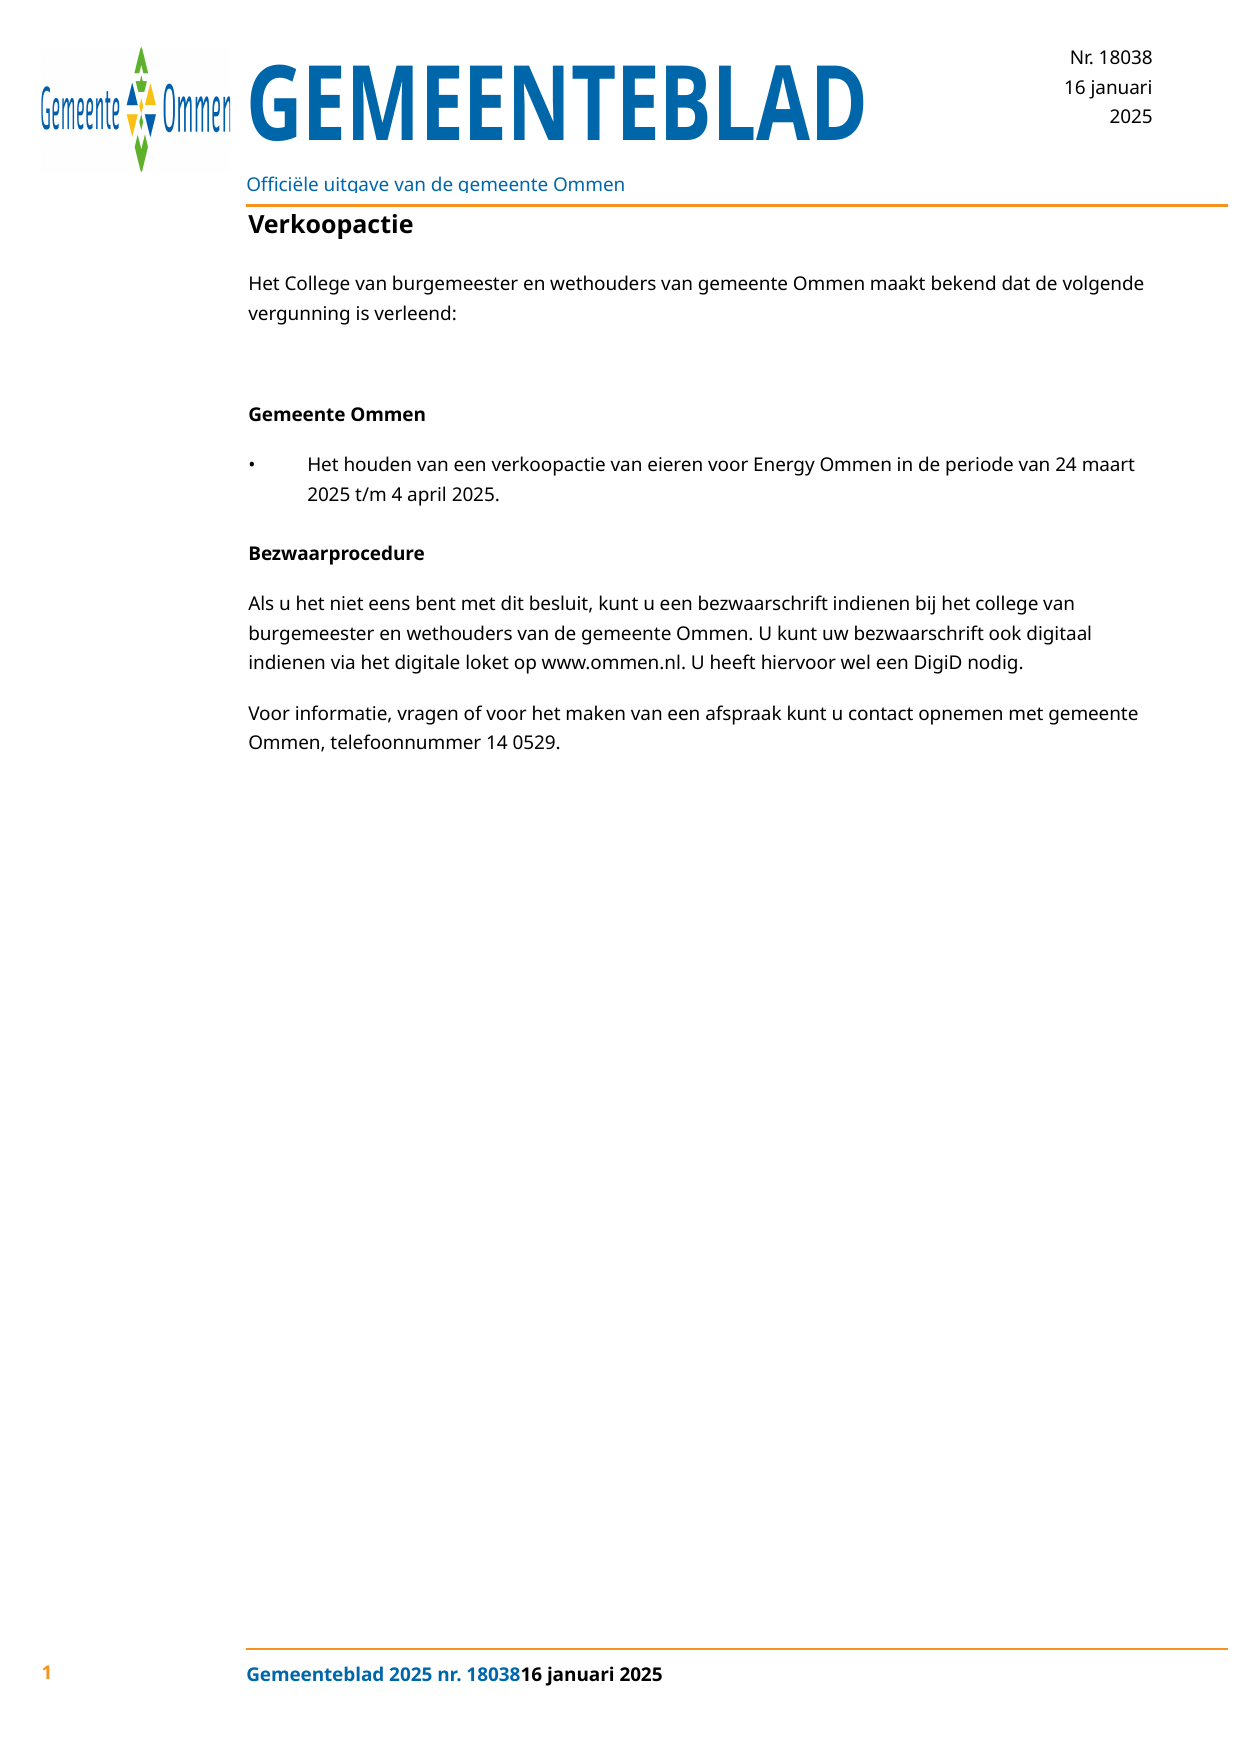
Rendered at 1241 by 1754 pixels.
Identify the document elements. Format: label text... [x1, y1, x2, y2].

text Het College van burgemeester en wethouders van gemeente Ommen maakt bekend dat de volgende vergunning is verleend: [248, 270, 1152, 326]
text Gemeente Ommen [248, 401, 1152, 426]
text Als u het niet eens bent met dit besluit, kunt u een bezwaarschrift indienen bij het college van burgemeester en wethouders van de gemeente Ommen. U kunt uw bezwaarschrift ook digitaal indienen via het digitale loket op www.ommen.nl. U heeft hiervoor wel een DigiD nodig. [248, 590, 1152, 675]
text Bezwaarprocedure [248, 540, 1152, 566]
list Het houden van een verkoopactie van eieren voor Energy Ommen in de periode van 24 maart 2025 t/m 4 april 2025. [248, 451, 1152, 506]
text Voor informatie, vragen of voor het maken van een afspraak kunt u contact opnemen met gemeente Ommen, telefoonnummer 14 0529. [248, 700, 1152, 755]
picture [41, 47, 231, 172]
text Verkoopactie [248, 207, 1152, 241]
